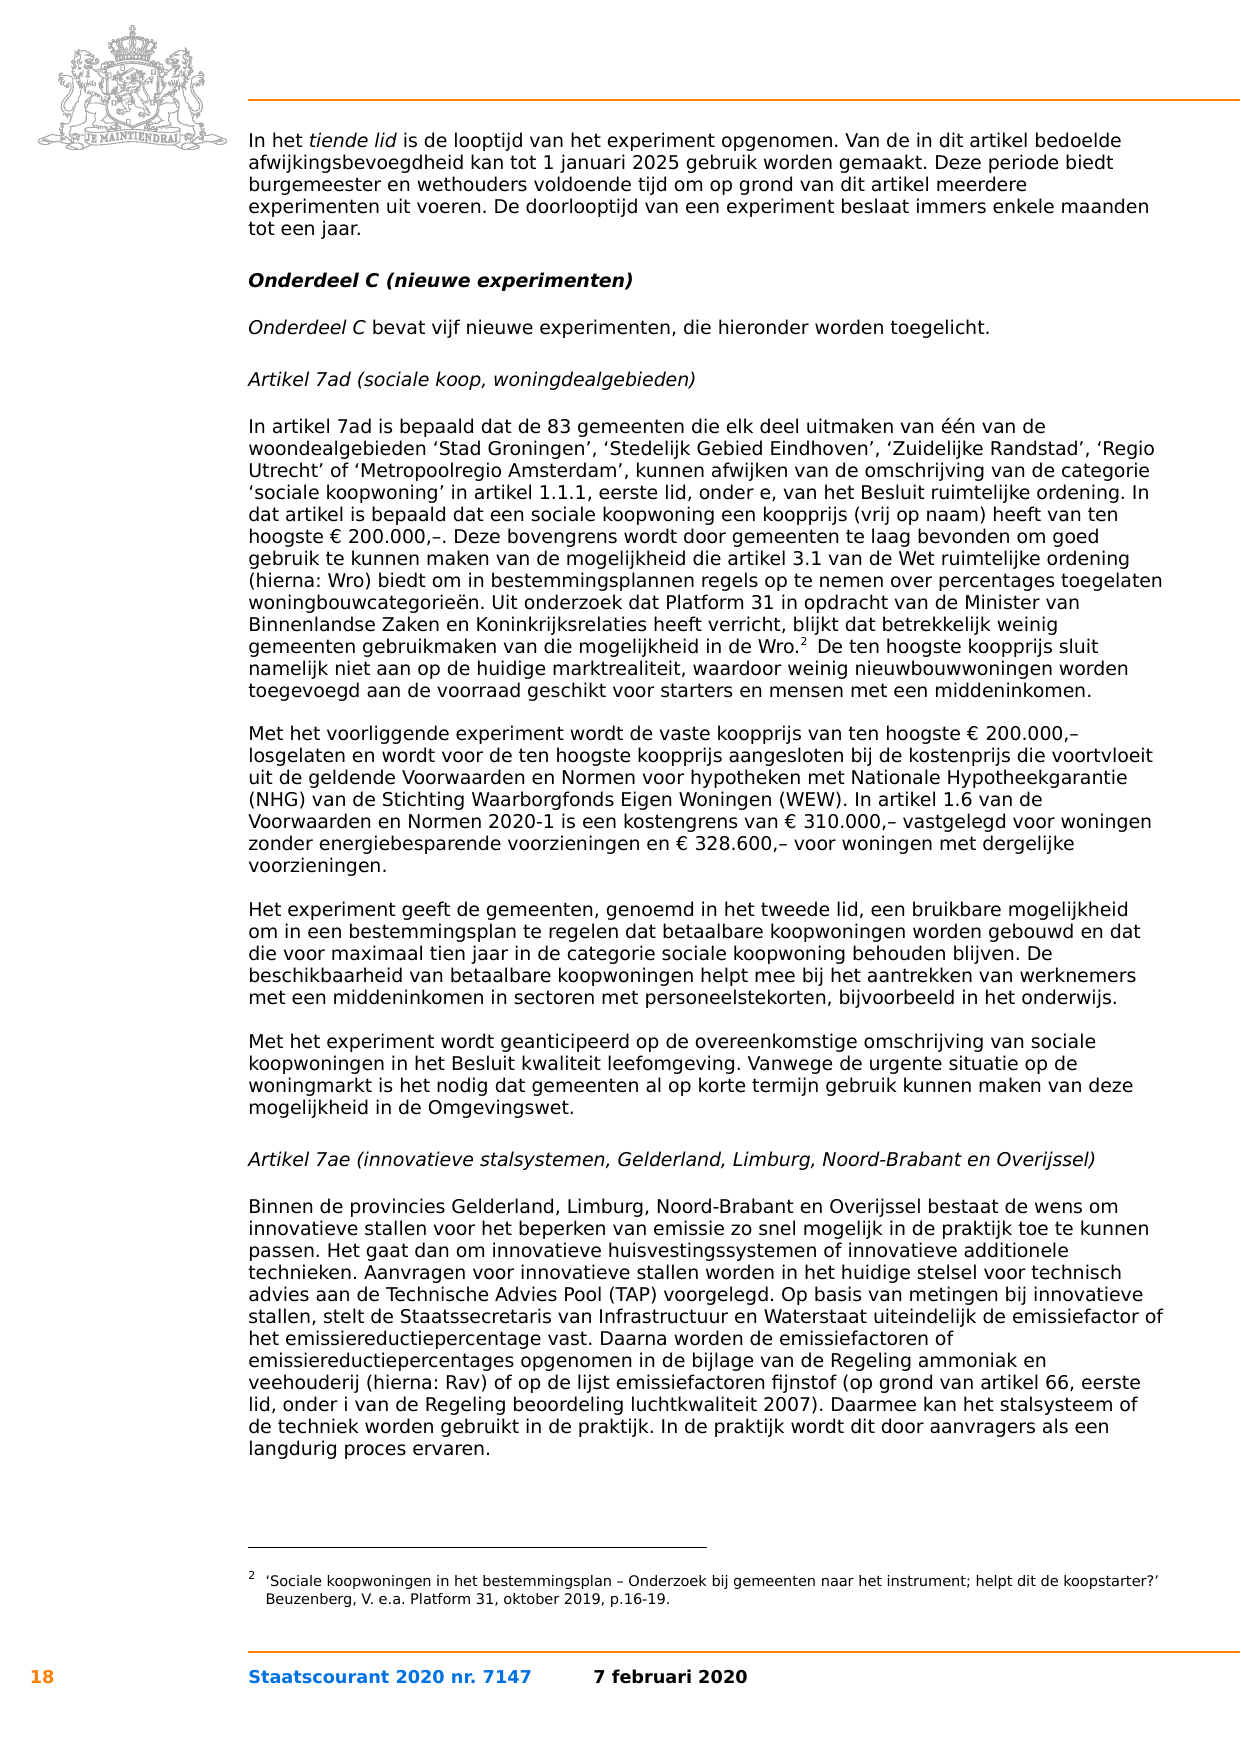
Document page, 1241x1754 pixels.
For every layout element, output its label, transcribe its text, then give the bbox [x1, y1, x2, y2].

subtitle Artikel 7ad (sociale koop, woningdealgebieden) [248, 369, 1163, 391]
subtitle Artikel 7ae (innovatieve stalsystemen, Gelderland, Limburg, Noord-Brabant en Overijssel) [248, 1149, 1163, 1171]
text Binnen de provincies Gelderland, Limburg, Noord-Brabant en Overijssel bestaat de wens om innovatieve stallen voor het beperken van emissie zo snel mogelijk in de praktijk toe te kunnen passen. Het gaat dan om innovatieve huisvestingssystemen of innovatieve additionele technieken. Aanvragen voor innovatieve stallen worden in het huidige stelsel voor technisch advies aan de Technische Advies Pool (TAP) voorgelegd. Op basis van metingen bij innovatieve stallen, stelt de Staatssecretaris van Infrastructuur en Waterstaat uiteindelijk de emissiefactor of het emissiereductiepercentage vast. Daarna worden de emissiefactoren of emissiereductiepercentages opgenomen in de bijlage van de Regeling ammoniak en veehouderij (hierna: Rav) of op de lijst emissiefactoren fijnstof (op grond van artikel 66, eerste lid, onder i van de Regeling beoordeling luchtkwaliteit 2007). Daarmee kan het stalsysteem of de techniek worden gebruikt in de praktijk. In de praktijk wordt dit door aanvragers als een langdurig proces ervaren. [248, 1196, 1163, 1459]
picture [38, 25, 227, 150]
text Het experiment geeft de gemeenten, genoemd in het tweede lid, een bruikbare mogelijkheid om in een bestemmingsplan te regelen dat betaalbare koopwoningen worden gebouwd en dat die voor maximaal tien jaar in de categorie sociale koopwoning behouden blijven. De beschikbaarheid van betaalbare koopwoningen helpt mee bij het aantrekken van werknemers met een middeninkomen in sectoren met personeelstekorten, bijvoorbeeld in het onderwijs. [248, 899, 1163, 1009]
text Met het voorliggende experiment wordt de vaste koopprijs van ten hoogste € 200.000,– losgelaten en wordt voor de ten hoogste koopprijs aangesloten bij de kostenprijs die voortvloeit uit de geldende Voorwaarden en Normen voor hypotheken met Nationale Hypotheekgarantie (NHG) van de Stichting Waarborgfonds Eigen Woningen (WEW). In artikel 1.6 van de Voorwaarden en Normen 2020-1 is een kostengrens van € 310.000,– vastgelegd voor woningen zonder energiebesparende voorzieningen en € 328.600,– voor woningen met dergelijke voorzieningen. [248, 723, 1163, 877]
text Met het experiment wordt geanticipeerd op de overeenkomstige omschrijving van sociale koopwoningen in het Besluit kwaliteit leefomgeving. Vanwege de urgente situatie op de woningmarkt is het nodig dat gemeenten al op korte termijn gebruik kunnen maken van deze mogelijkheid in de Omgevingswet. [248, 1031, 1163, 1119]
text ‘Sociale koopwoningen in het bestemmingsplan – Onderzoek bij gemeenten naar het instrument; helpt dit de koopstarter?’ Beuzenberg, V. e.a. Platform 31, oktober 2019, p.16-19. [248, 1569, 1163, 1608]
subtitle Onderdeel C (nieuwe experimenten) [248, 270, 1163, 292]
text Onderdeel C bevat vijf nieuwe experimenten, die hieronder worden toegelicht. [248, 317, 1163, 339]
text In het tiende lid is de looptijd van het experiment opgenomen. Van de in dit artikel bedoelde afwijkingsbevoegdheid kan tot 1 januari 2025 gebruik worden gemaakt. Deze periode biedt burgemeester en wethouders voldoende tijd om op grond van dit artikel meerdere experimenten uit voeren. De doorlooptijd van een experiment beslaat immers enkele maanden tot een jaar. [248, 130, 1163, 240]
text In artikel 7ad is bepaald dat de 83 gemeenten die elk deel uitmaken van één van de woondealgebieden ‘Stad Groningen’, ‘Stedelijk Gebied Eindhoven’, ‘Zuidelijke Randstad’, ‘Regio Utrecht’ of ‘Metropoolregio Amsterdam’, kunnen afwijken van de omschrijving van de categorie ‘sociale koopwoning’ in artikel 1.1.1, eerste lid, onder e, van het Besluit ruimtelijke ordening. In dat artikel is bepaald dat een sociale koopwoning een koopprijs (vrij op naam) heeft van ten hoogste € 200.000,–. Deze bovengrens wordt door gemeenten te laag bevonden om goed gebruik te kunnen maken van de mogelijkheid die artikel 3.1 van de Wet ruimtelijke ordening (hierna: Wro) biedt om in bestemmingsplannen regels op te nemen over percentages toegelaten woningbouwcategorieën. Uit onderzoek dat Platform 31 in opdracht van de Minister van Binnenlandse Zaken en Koninkrijksrelaties heeft verricht, blijkt dat betrekkelijk weinig gemeenten gebruikmaken van die mogelijkheid in de Wro. De ten hoogste koopprijs sluit namelijk niet aan op de huidige marktrealiteit, waardoor weinig nieuwbouwwoningen worden toegevoegd aan de voorraad geschikt voor starters en mensen met een middeninkomen. [248, 416, 1163, 701]
